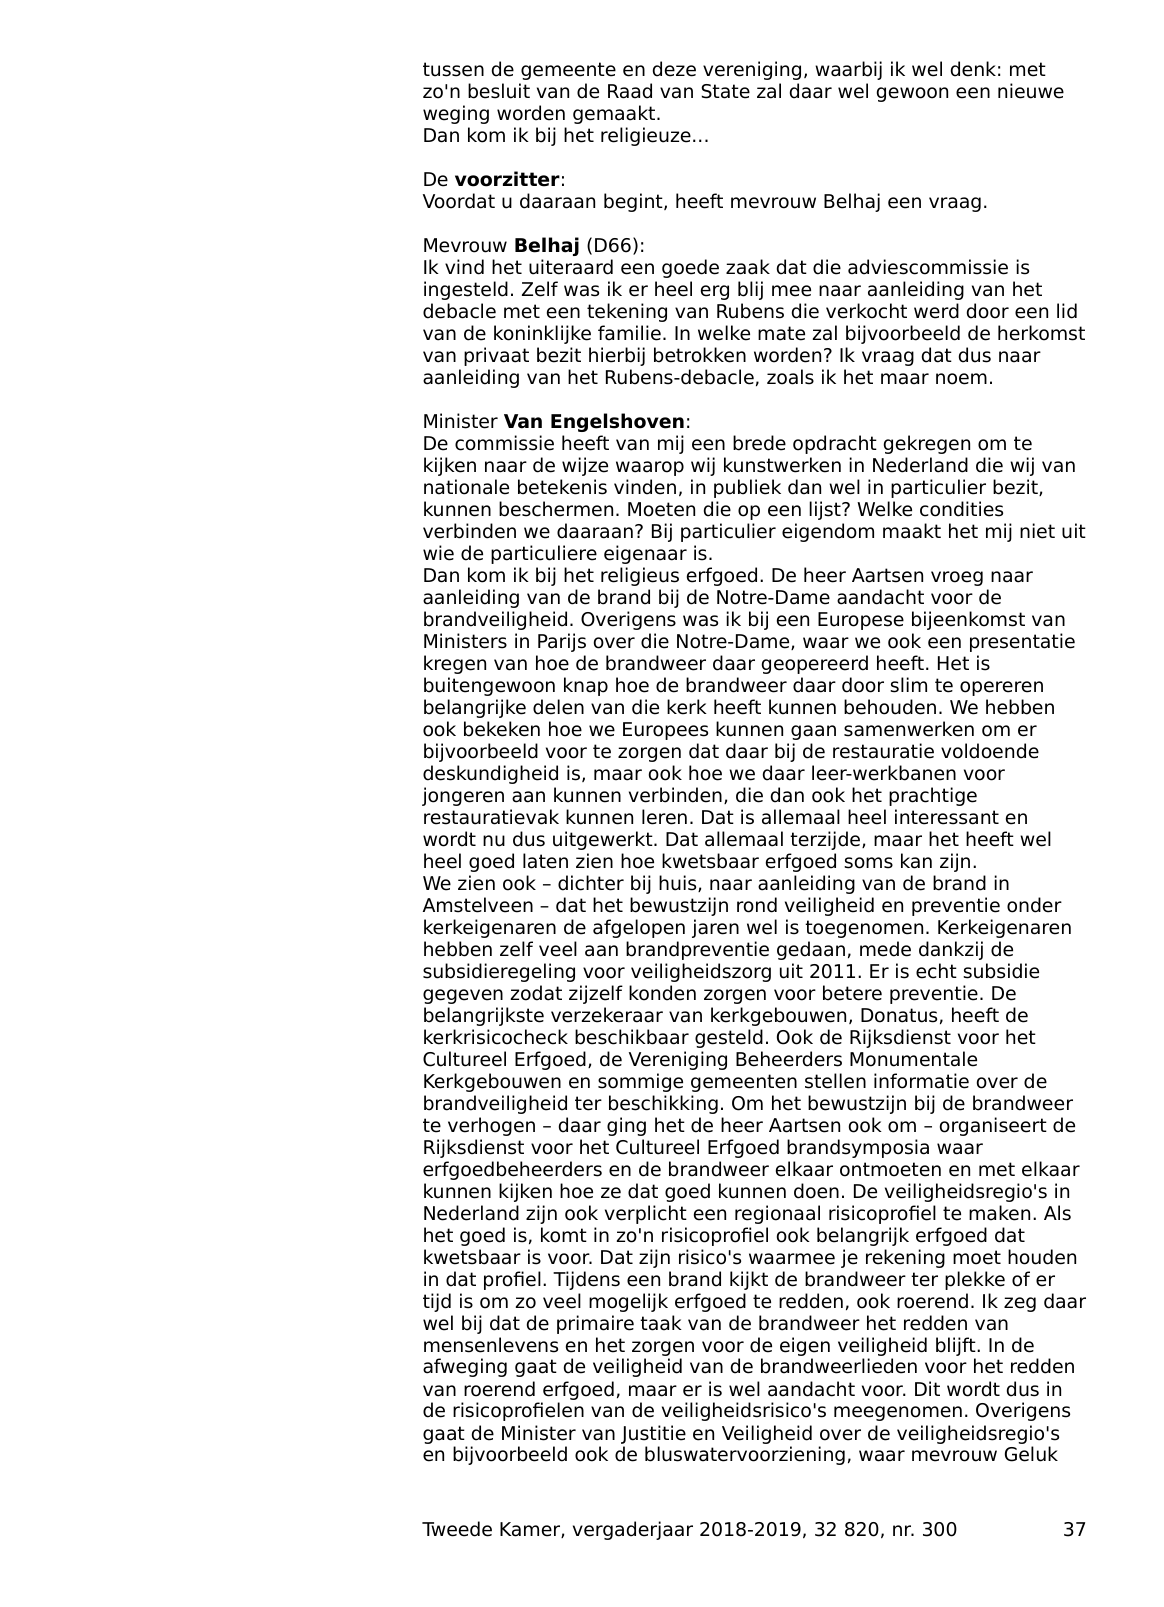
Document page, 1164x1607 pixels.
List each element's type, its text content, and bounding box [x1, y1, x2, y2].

text tussen de gemeente en deze vereniging, waarbij ik wel denk: met zo'n besluit van de Raad van State zal daar wel gewoon een nieuwe weging worden gemaakt. [422, 59, 1087, 125]
text De commissie heeft van mij een brede opdracht gekregen om te kijken naar de wijze waarop wij kunstwerken in Nederland die wij van nationale betekenis vinden, in publiek dan wel in particulier bezit, kunnen beschermen. Moeten die op een lijst? Welke condities verbinden we daaraan? Bij particulier eigendom maakt het mij niet uit wie de particuliere eigenaar is. [422, 433, 1087, 565]
text Mevrouw Belhaj (D66): [422, 235, 1087, 257]
text We zien ook – dichter bij huis, naar aanleiding van de brand in Amstelveen – dat het bewustzijn rond veiligheid en preventie onder kerkeigenaren de afgelopen jaren wel is toegenomen. Kerkeigenaren hebben zelf veel aan brandpreventie gedaan, mede dankzij de subsidieregeling voor veiligheidszorg uit 2011. Er is echt subsidie gegeven zodat zijzelf konden zorgen voor betere preventie. De belangrijkste verzekeraar van kerkgebouwen, Donatus, heeft de kerkrisicocheck beschikbaar gesteld. Ook de Rijksdienst voor het Cultureel Erfgoed, de Vereniging Beheerders Monumentale Kerkgebouwen en sommige gemeenten stellen informatie over de brandveiligheid ter beschikking. Om het bewustzijn bij de brandweer te verhogen – daar ging het de heer Aartsen ook om – organiseert de Rijksdienst voor het Cultureel Erfgoed brandsymposia waar erfgoedbeheerders en de brandweer elkaar ontmoeten en met elkaar kunnen kijken hoe ze dat goed kunnen doen. De veiligheidsregio's in Nederland zijn ook verplicht een regionaal risicoprofiel te maken. Als het goed is, komt in zo'n risicoprofiel ook belangrijk erfgoed dat kwetsbaar is voor. Dat zijn risico's waarmee je rekening moet houden in dat profiel. Tijdens een brand kijkt de brandweer ter plekke of er tijd is om zo veel mogelijk erfgoed te redden, ook roerend. Ik zeg daar wel bij dat de primaire taak van de brandweer het redden van mensenlevens en het zorgen voor de eigen veiligheid blijft. In de afweging gaat de veiligheid van de brandweerlieden voor het redden van roerend erfgoed, maar er is wel aandacht voor. Dit wordt dus in de risicoprofielen van de veiligheidsrisico's meegenomen. Overigens gaat de Minister van Justitie en Veiligheid over de veiligheidsregio's en bijvoorbeeld ook de bluswatervoorziening, waar mevrouw Geluk [422, 873, 1087, 1466]
text Ik vind het uiteraard een goede zaak dat die adviescommissie is ingesteld. Zelf was ik er heel erg blij mee naar aanleiding van het debacle met een tekening van Rubens die verkocht werd door een lid van de koninklijke familie. In welke mate zal bijvoorbeeld de herkomst van privaat bezit hierbij betrokken worden? Ik vraag dat dus naar aanleiding van het Rubens-debacle, zoals ik het maar noem. [422, 257, 1087, 389]
text Minister Van Engelshoven: [422, 411, 1087, 433]
text De voorzitter: [422, 169, 1087, 191]
text Voordat u daaraan begint, heeft mevrouw Belhaj een vraag. [422, 191, 1087, 213]
text Dan kom ik bij het religieuze... [422, 125, 1087, 147]
text Dan kom ik bij het religieus erfgoed. De heer Aartsen vroeg naar aanleiding van de brand bij de Notre-Dame aandacht voor de brandveiligheid. Overigens was ik bij een Europese bijeenkomst van Ministers in Parijs over die Notre-Dame, waar we ook een presentatie kregen van hoe de brandweer daar geopereerd heeft. Het is buitengewoon knap hoe de brandweer daar door slim te opereren belangrijke delen van die kerk heeft kunnen behouden. We hebben ook bekeken hoe we Europees kunnen gaan samenwerken om er bijvoorbeeld voor te zorgen dat daar bij de restauratie voldoende deskundigheid is, maar ook hoe we daar leer-werkbanen voor jongeren aan kunnen verbinden, die dan ook het prachtige restauratievak kunnen leren. Dat is allemaal heel interessant en wordt nu dus uitgewerkt. Dat allemaal terzijde, maar het heeft wel heel goed laten zien hoe kwetsbaar erfgoed soms kan zijn. [422, 565, 1087, 873]
